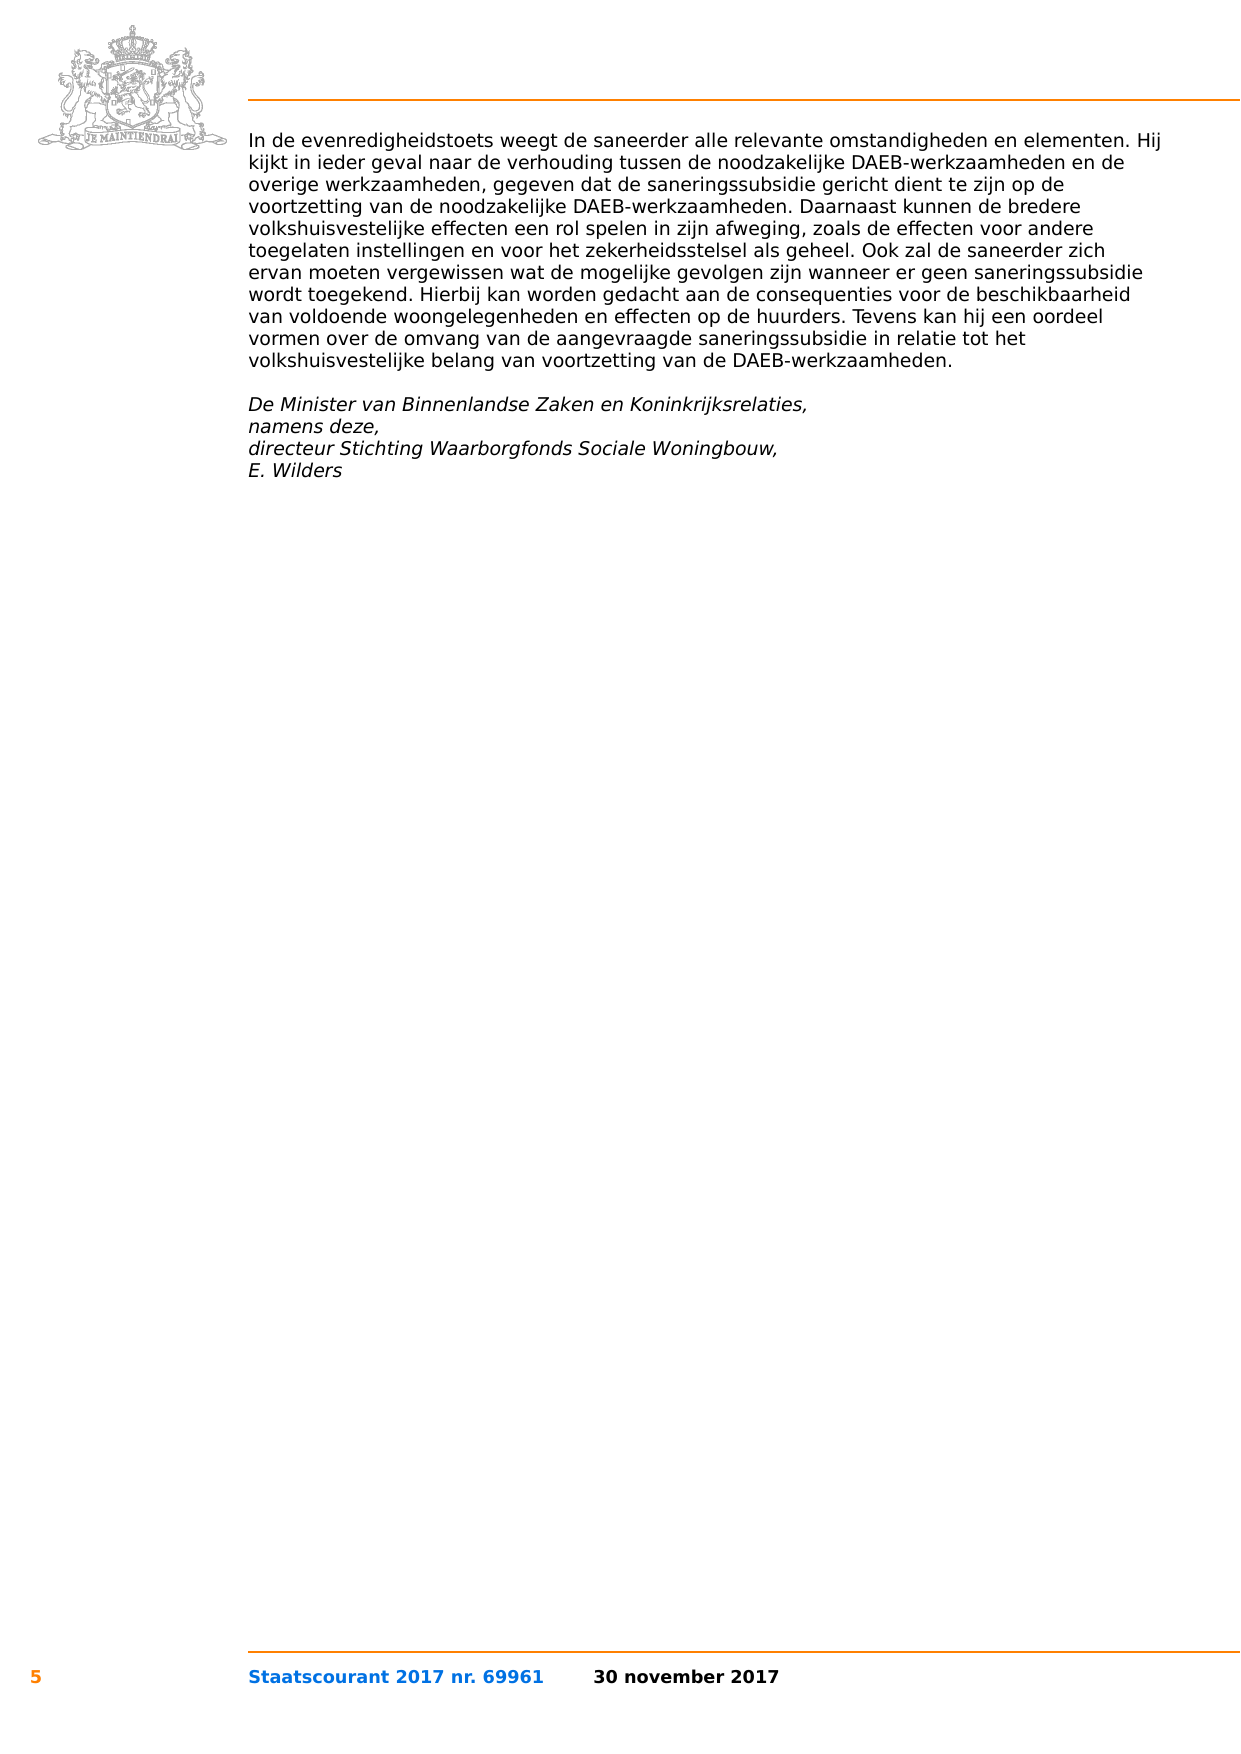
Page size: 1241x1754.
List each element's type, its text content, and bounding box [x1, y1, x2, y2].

picture [38, 25, 227, 150]
text In de evenredigheidstoets weegt de saneerder alle relevante omstandigheden en elementen. Hij kijkt in ieder geval naar de verhouding tussen de noodzakelijke DAEB-werkzaamheden en de overige werkzaamheden, gegeven dat de saneringssubsidie gericht dient te zijn op de voortzetting van de noodzakelijke DAEB-werkzaamheden. Daarnaast kunnen de bredere volkshuisvestelijke effecten een rol spelen in zijn afweging, zoals de effecten voor andere toegelaten instellingen en voor het zekerheidsstelsel als geheel. Ook zal de saneerder zich ervan moeten vergewissen wat de mogelijke gevolgen zijn wanneer er geen saneringssubsidie wordt toegekend. Hierbij kan worden gedacht aan de consequenties voor de beschikbaarheid van voldoende woongelegenheden en effecten op de huurders. Tevens kan hij een oordeel vormen over de omvang van de aangevraagde saneringssubsidie in relatie tot het volkshuisvestelijke belang van voortzetting van de DAEB-werkzaamheden. [248, 130, 1163, 372]
text De Minister van Binnenlandse Zaken en Koninkrijksrelaties, namens deze, directeur Stichting Waarborgfonds Sociale Woningbouw, E. Wilders [248, 393, 1163, 481]
